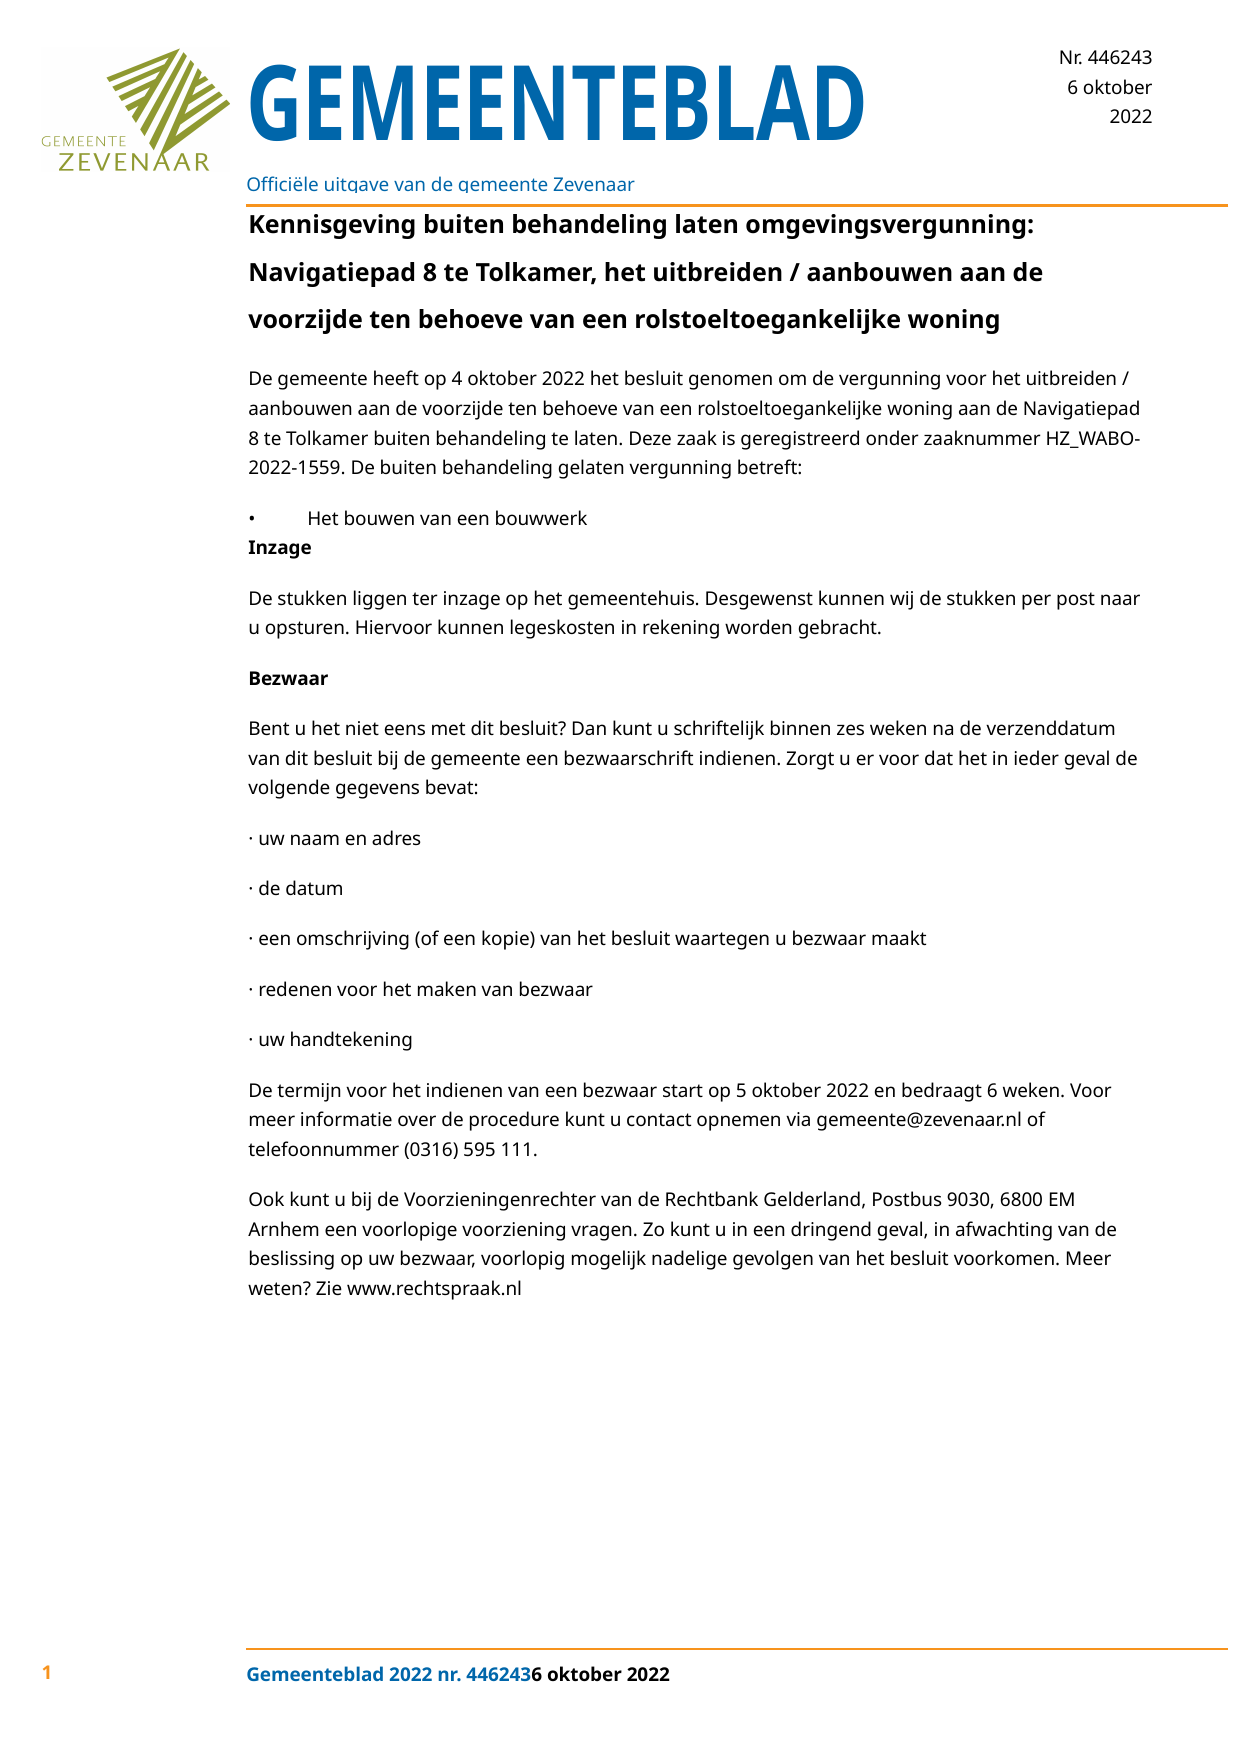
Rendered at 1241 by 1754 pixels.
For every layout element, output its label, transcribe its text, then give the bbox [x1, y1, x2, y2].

text De termijn voor het indienen van een bezwaar start op 5 oktober 2022 en bedraagt 6 weken. Voor meer informatie over de procedure kunt u contact opnemen via gemeente@zevenaar.nl of telefoonnummer (0316) 595 111. [248, 1077, 1152, 1162]
text Inzage [248, 534, 1152, 560]
text · uw handtekening [248, 1026, 1152, 1052]
text · een omschrijving (of een kopie) van het besluit waartegen u bezwaar maakt [248, 926, 1152, 951]
text · redenen voor het maken van bezwaar [248, 976, 1152, 1002]
text De gemeente heeft op 4 oktober 2022 het besluit genomen om de vergunning voor het uitbreiden / aanbouwen aan de voorzijde ten behoeve van een rolstoeltoegankelijke woning aan de Navigatiepad 8 te Tolkamer buiten behandeling te laten. Deze zaak is geregistreerd onder zaaknummer HZ_WABO-2022-1559. De buiten behandeling gelaten vergunning betreft: [248, 366, 1152, 480]
text · uw naam en adres [248, 825, 1152, 850]
list Het bouwen van een bouwwerk [248, 505, 1152, 530]
text Bent u het niet eens met dit besluit? Dan kunt u schriftelijk binnen zes weken na de verzenddatum van dit besluit bij de gemeente een bezwaarschrift indienen. Zorgt u er voor dat het in ieder geval de volgende gegevens bevat: [248, 715, 1152, 800]
text De stukken liggen ter inzage op het gemeentehuis. Desgewenst kunnen wij de stukken per post naar u opsturen. Hiervoor kunnen legeskosten in rekening worden gebracht. [248, 585, 1152, 640]
text Ook kunt u bij de Voorzieningenrechter van de Rechtbank Gelderland, Postbus 9030, 6800 EM Arnhem een voorlopige voorziening vragen. Zo kunt u in een dringend geval, in afwachting van de beslissing op uw bezwaar, voorlopig mogelijk nadelige gevolgen van het besluit voorkomen. Meer weten? Zie www.rechtspraak.nl [248, 1186, 1152, 1301]
text · de datum [248, 875, 1152, 901]
text Bezwaar [248, 665, 1152, 690]
picture [41, 47, 231, 172]
text Kennisgeving buiten behandeling laten omgevingsvergunning: Navigatiepad 8 te Tolkamer, het uitbreiden / aanbouwen aan de voorzijde ten behoeve van een rolstoeltoegankelijke woning [248, 207, 1152, 336]
